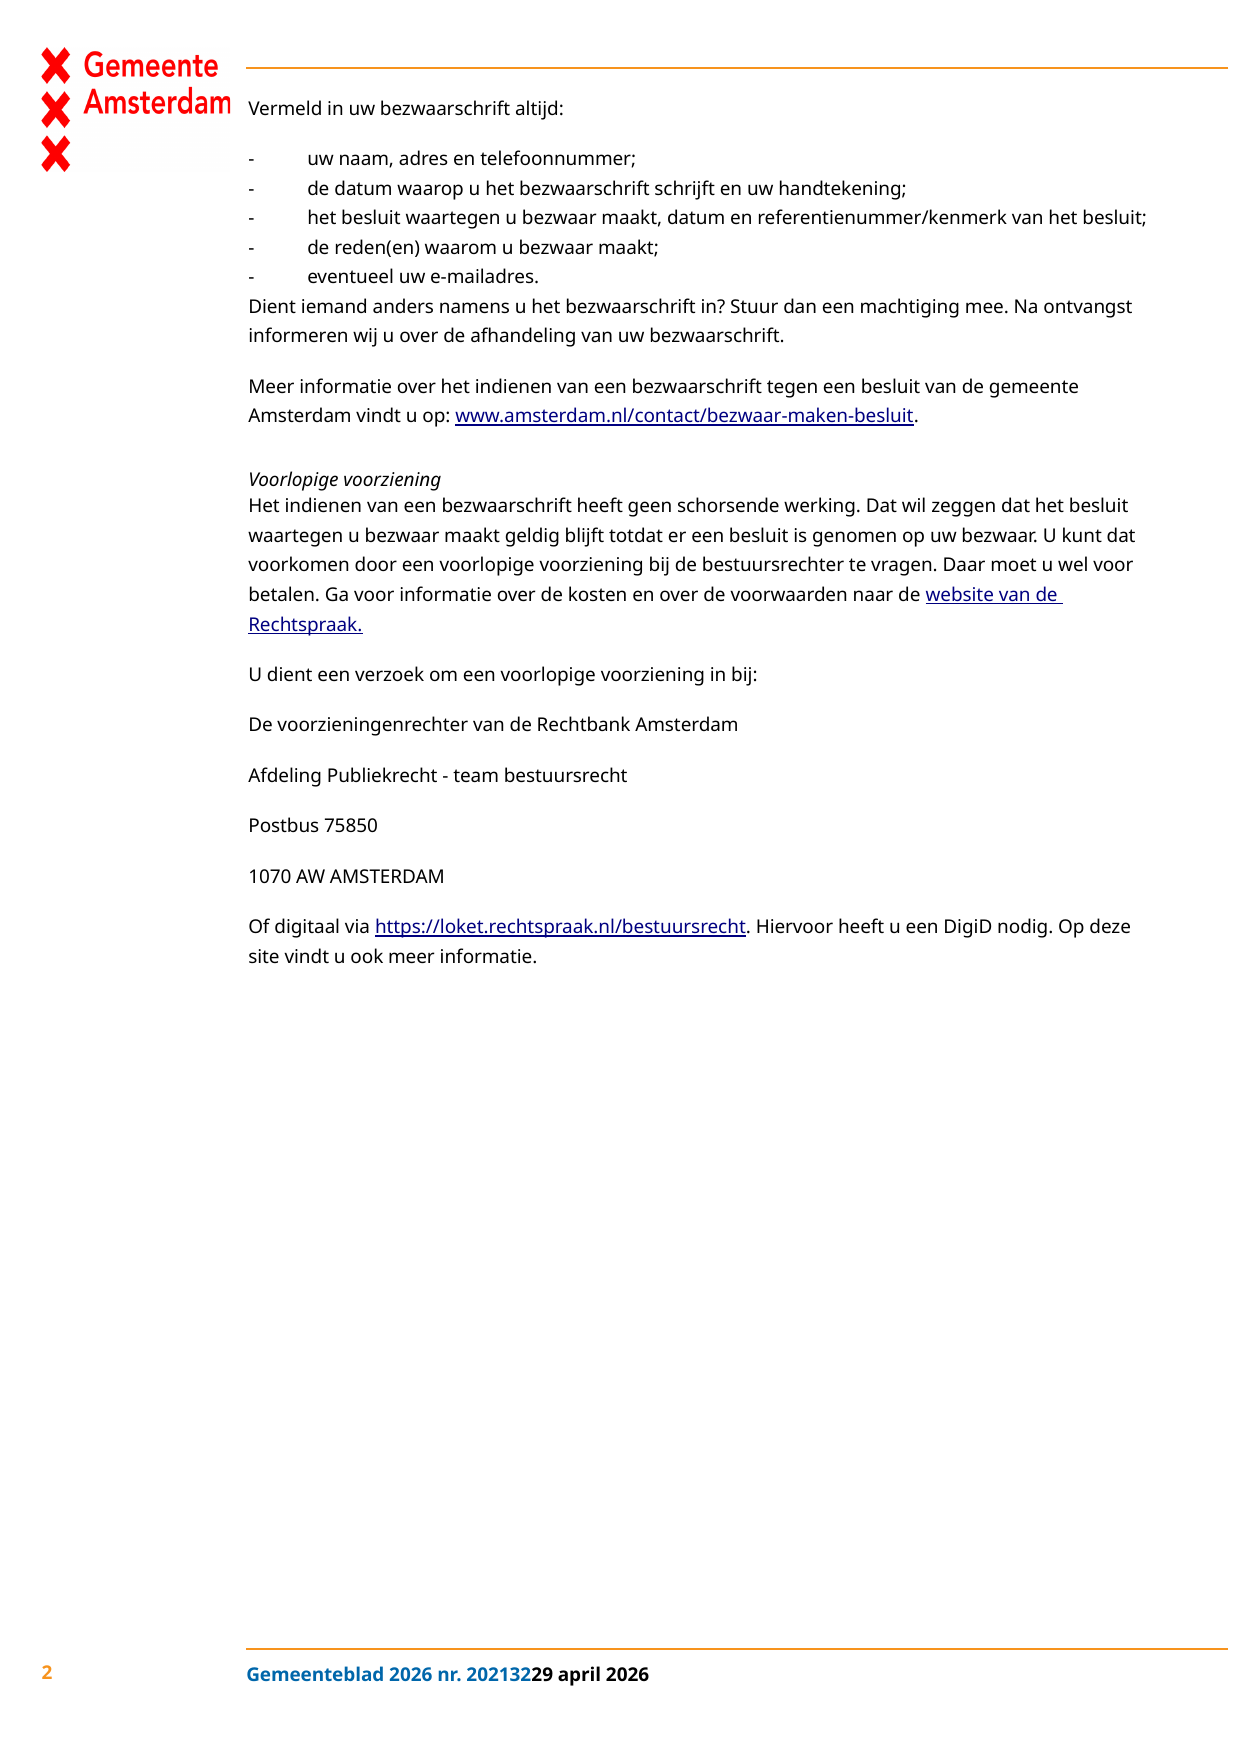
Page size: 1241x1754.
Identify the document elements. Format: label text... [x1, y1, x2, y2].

text U dient een verzoek om een voorlopige voorziening in bij: [248, 661, 1152, 687]
text 1070 AW AMSTERDAM [248, 863, 1152, 888]
text Of digitaal via https://loket.rechtspraak.nl/bestuursrecht. Hiervoor heeft u een DigiD nodig. Op deze site vindt u ook meer informatie. [248, 913, 1152, 968]
text Vermeld in uw bezwaarschrift altijd: [248, 95, 1152, 121]
list de datum waarop u het bezwaarschrift schrijft en uw handtekening; [248, 175, 1152, 201]
picture [41, 47, 231, 172]
text De voorzieningenrechter van de Rechtbank Amsterdam [248, 712, 1152, 737]
list uw naam, adres en telefoonnummer; [248, 145, 1152, 171]
text Meer informatie over het indienen van een bezwaarschrift tegen een besluit van de gemeente Amsterdam vindt u op: www.amsterdam.nl/contact/bezwaar-maken-besluit. [248, 373, 1152, 428]
text Postbus 75850 [248, 812, 1152, 838]
list het besluit waartegen u bezwaar maakt, datum en referentienummer/kenmerk van het besluit; [248, 204, 1152, 230]
text Voorlopige voorziening [248, 467, 1152, 492]
text Afdeling Publiekrecht - team bestuursrecht [248, 762, 1152, 788]
text Het indienen van een bezwaarschrift heeft geen schorsende werking. Dat wil zeggen dat het besluit waartegen u bezwaar maakt geldig blijft totdat er een besluit is genomen op uw bezwaar. U kunt dat voorkomen door een voorlopige voorziening bij de bestuursrechter te vragen. Daar moet u wel voor betalen. Ga voor informatie over de kosten en over de voorwaarden naar de website van de Rechtspraak. [248, 492, 1152, 636]
list eventueel uw e-mailadres. [248, 263, 1152, 289]
list de reden(en) waarom u bezwaar maakt; [248, 234, 1152, 260]
text Dient iemand anders namens u het bezwaarschrift in? Stuur dan een machtiging mee. Na ontvangst informeren wij u over de afhandeling van uw bezwaarschrift. [248, 293, 1152, 348]
